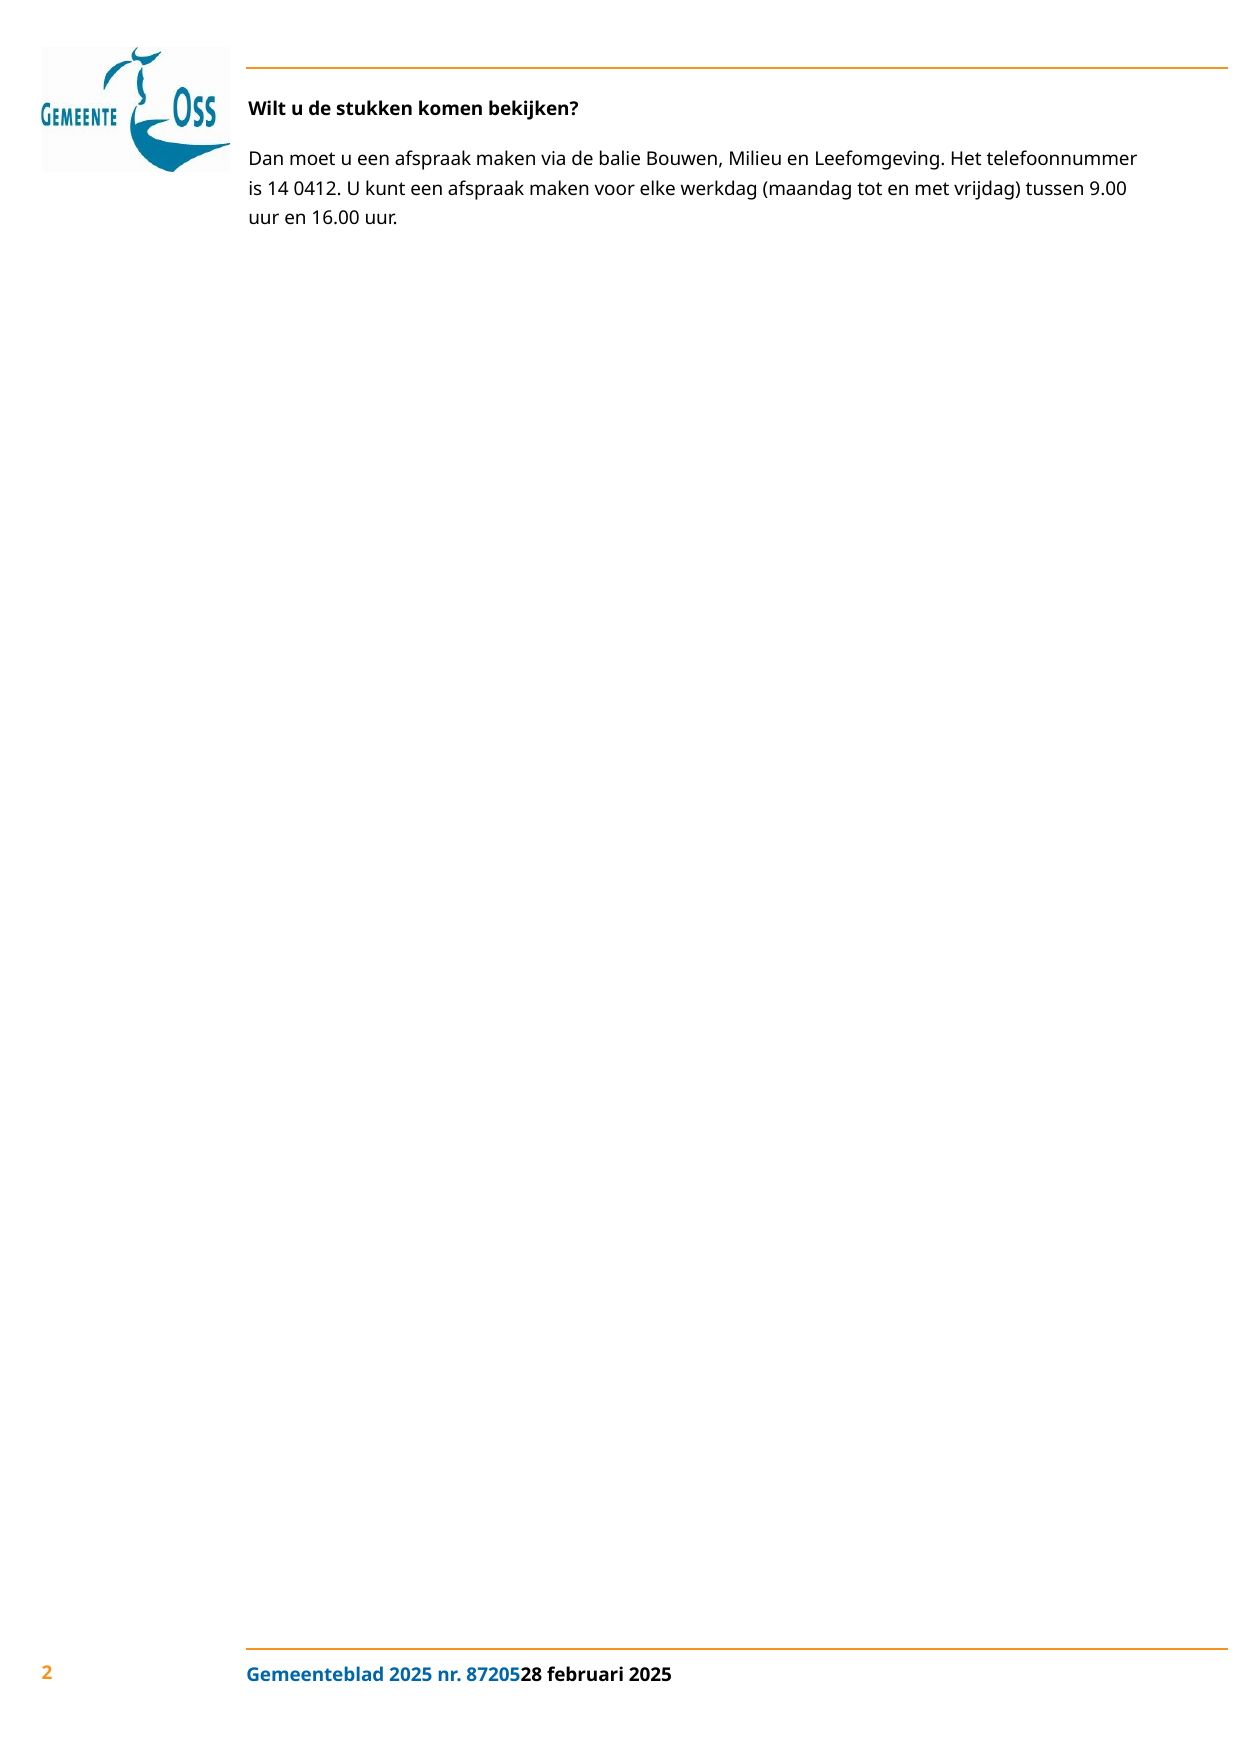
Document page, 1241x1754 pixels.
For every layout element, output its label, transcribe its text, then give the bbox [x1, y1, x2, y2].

picture [41, 47, 231, 172]
text Wilt u de stukken komen bekijken? [248, 95, 1152, 121]
text Dan moet u een afspraak maken via de balie Bouwen, Milieu en Leefomgeving. Het telefoonnummer is 14 0412. U kunt een afspraak maken voor elke werkdag (maandag tot en met vrijdag) tussen 9.00 uur en 16.00 uur. [248, 145, 1152, 230]
